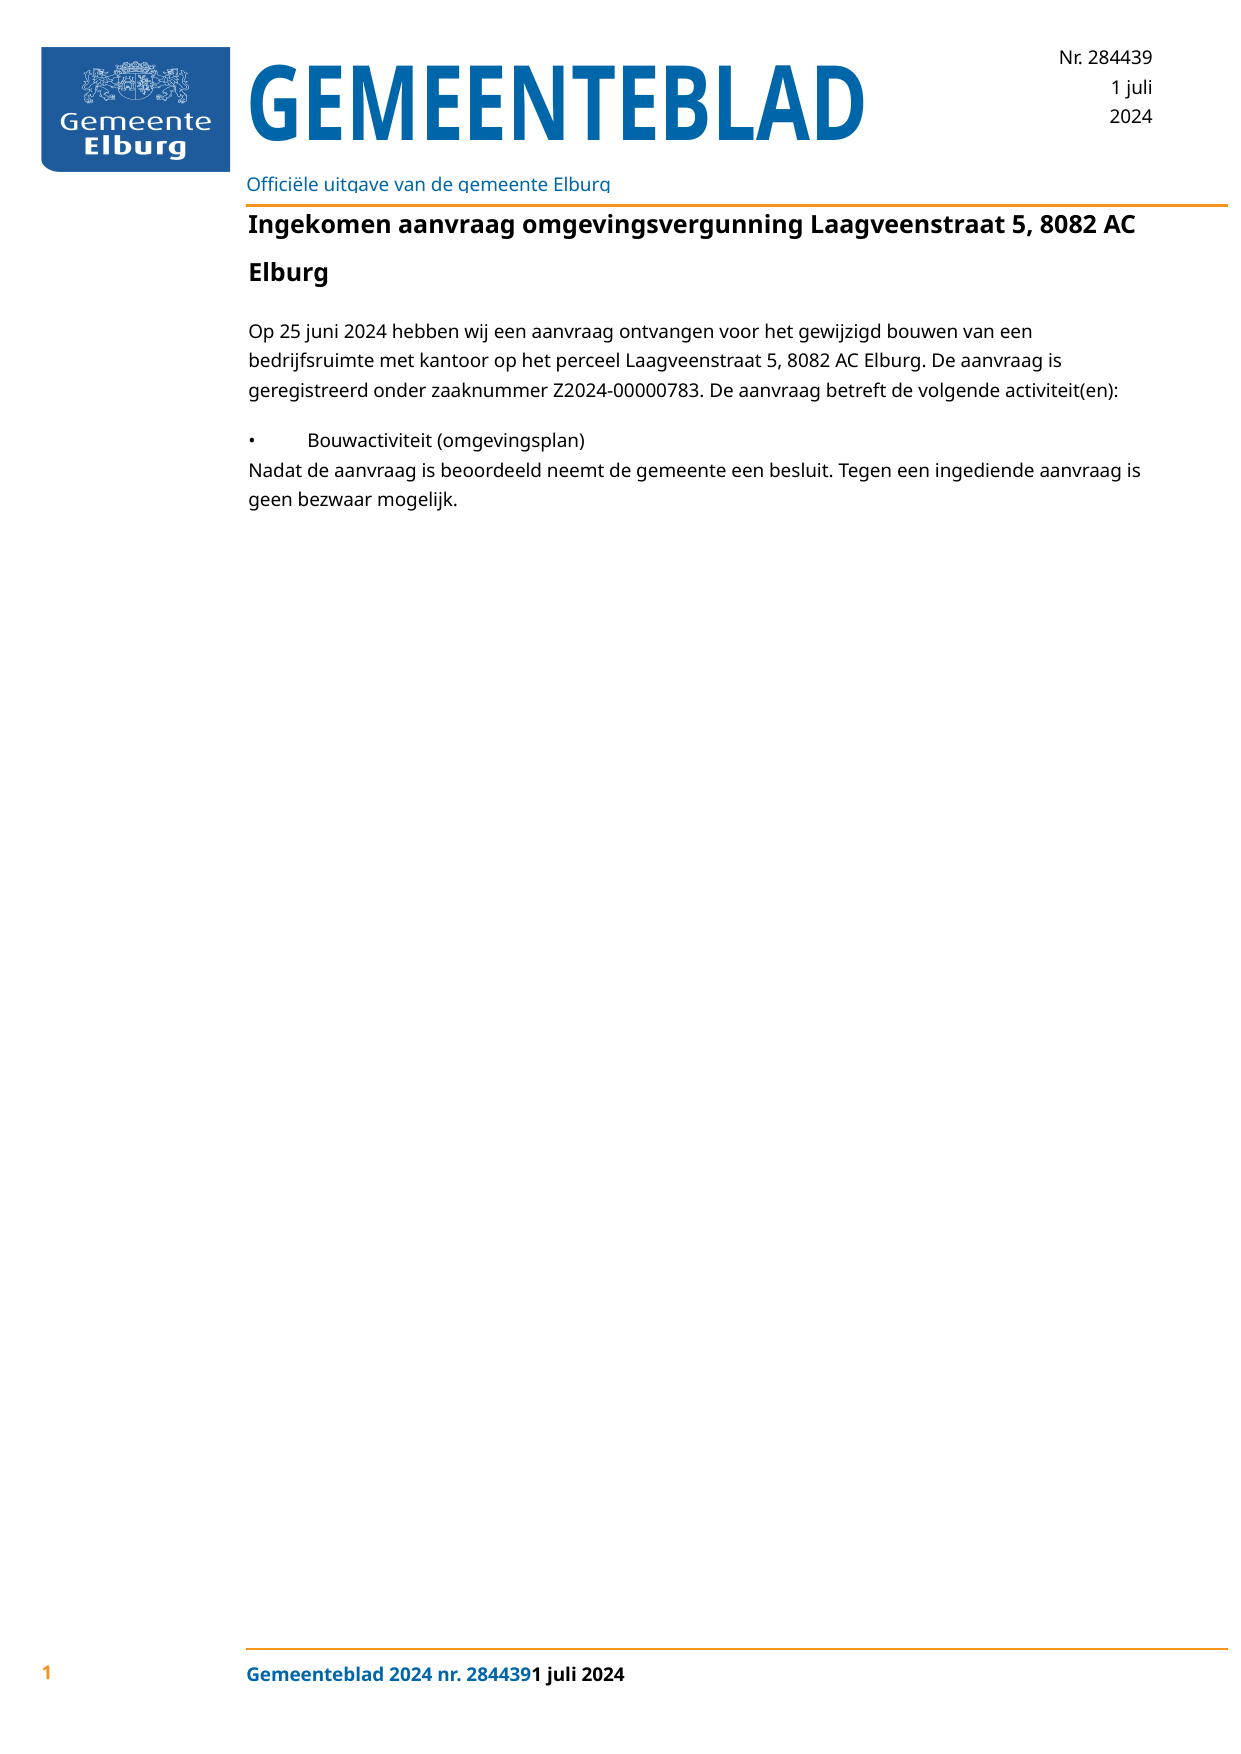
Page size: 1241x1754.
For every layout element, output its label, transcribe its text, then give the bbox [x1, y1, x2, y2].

list Bouwactiviteit (omgevingsplan) [248, 427, 1152, 453]
text Ingekomen aanvraag omgevingsvergunning Laagveenstraat 5, 8082 AC Elburg [248, 207, 1152, 288]
text Nadat de aanvraag is beoordeeld neemt de gemeente een besluit. Tegen een ingediende aanvraag is geen bezwaar mogelijk. [248, 457, 1152, 512]
text Op 25 juni 2024 hebben wij een aanvraag ontvangen voor het gewijzigd bouwen van een bedrijfsruimte met kantoor op het perceel Laagveenstraat 5, 8082 AC Elburg. De aanvraag is geregistreerd onder zaaknummer Z2024-00000783. De aanvraag betreft de volgende activiteit(en): [248, 318, 1152, 403]
picture [41, 47, 231, 172]
